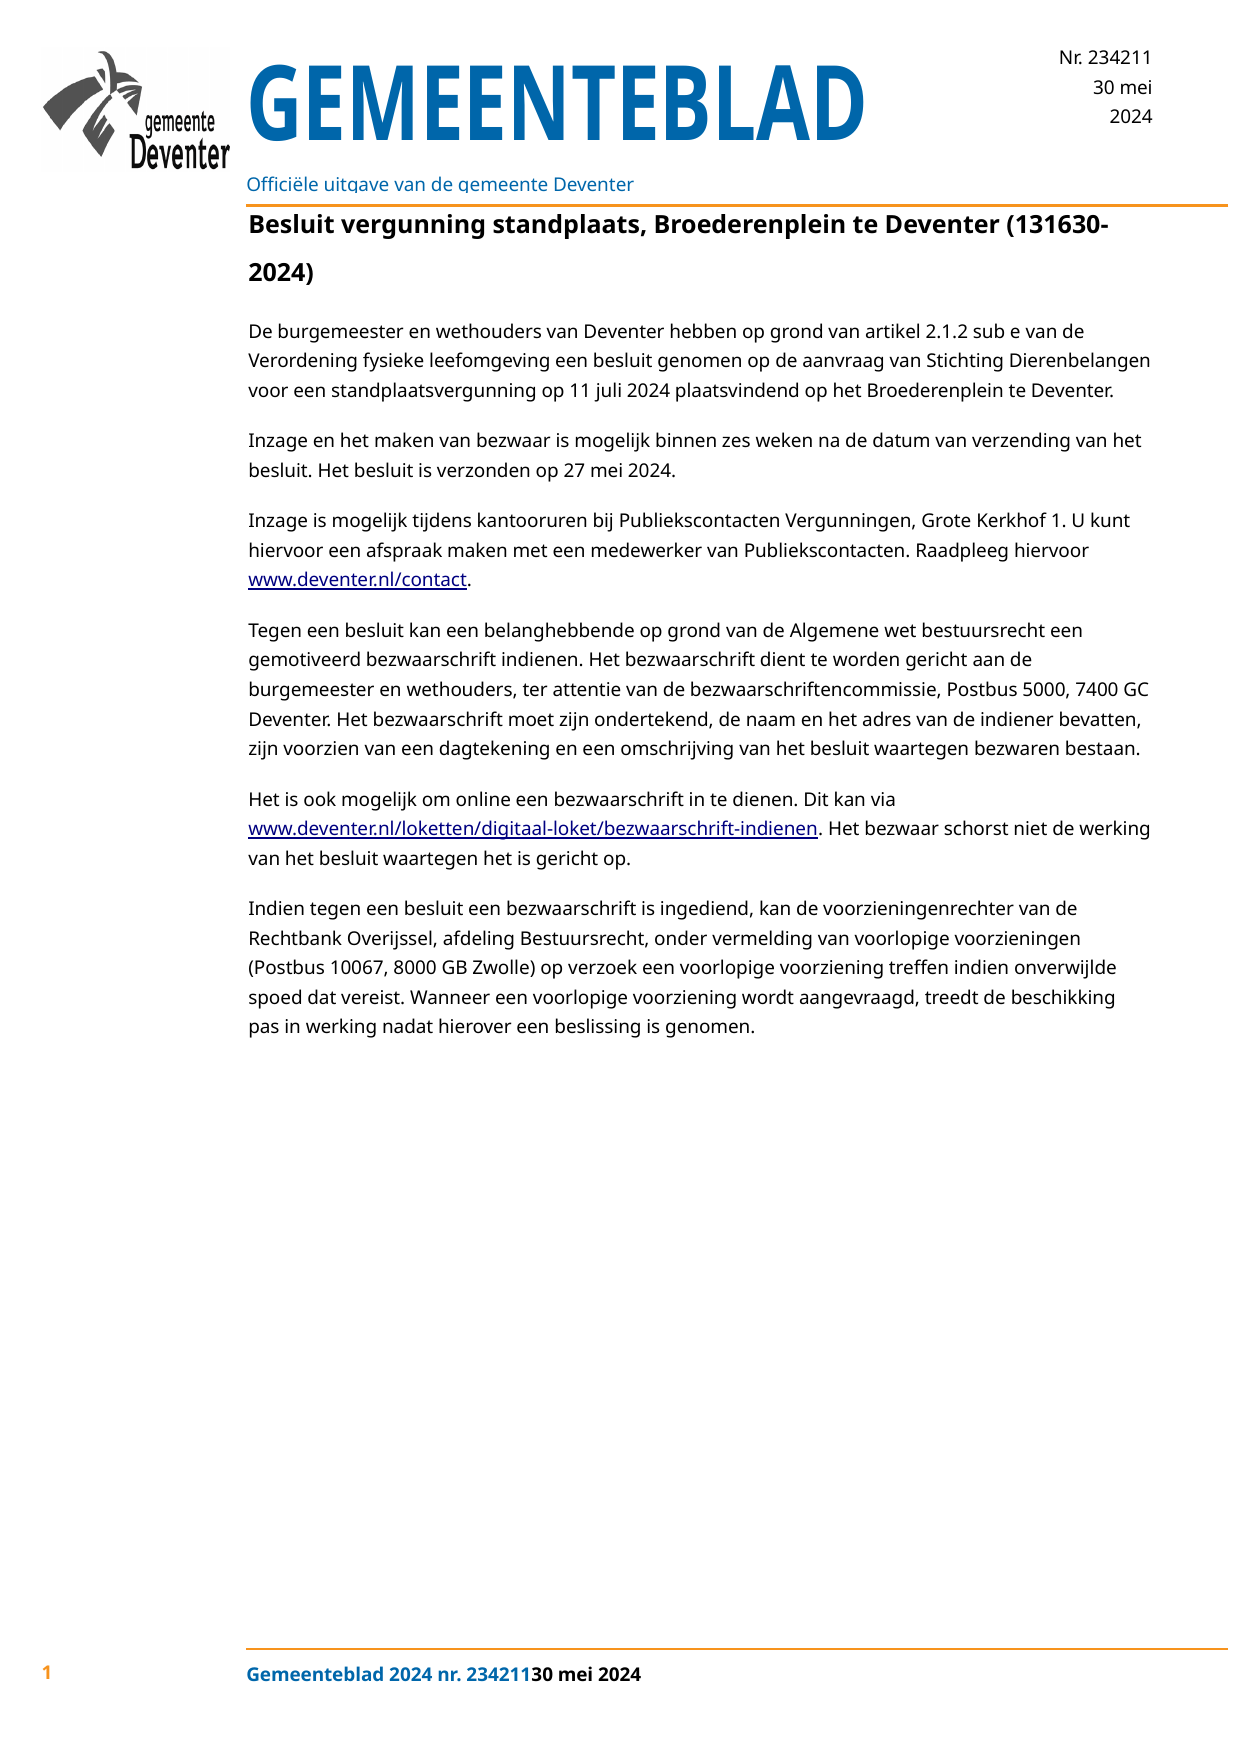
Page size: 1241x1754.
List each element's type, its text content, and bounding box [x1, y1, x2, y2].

text Indien tegen een besluit een bezwaarschrift is ingediend, kan de voorzieningenrechter van de Rechtbank Overijssel, afdeling Bestuursrecht, onder vermelding van voorlopige voorzieningen (Postbus 10067, 8000 GB Zwolle) op verzoek een voorlopige voorziening treffen indien onverwijlde spoed dat vereist. Wanneer een voorlopige voorziening wordt aangevraagd, treedt de beschikking pas in werking nadat hierover een beslissing is genomen. [248, 895, 1152, 1039]
text Inzage en het maken van bezwaar is mogelijk binnen zes weken na de datum van verzending van het besluit. Het besluit is verzonden op 27 mei 2024. [248, 427, 1152, 483]
picture [41, 47, 231, 172]
text Tegen een besluit kan een belanghebbende op grond van de Algemene wet bestuursrecht een gemotiveerd bezwaarschrift indienen. Het bezwaarschrift dient te worden gericht aan de burgemeester en wethouders, ter attentie van de bezwaarschriftencommissie, Postbus 5000, 7400 GC Deventer. Het bezwaarschrift moet zijn ondertekend, de naam en het adres van de indiener bevatten, zijn voorzien van een dagtekening en een omschrijving van het besluit waartegen bezwaren bestaan. [248, 617, 1152, 761]
text Inzage is mogelijk tijdens kantooruren bij Publiekscontacten Vergunningen, Grote Kerkhof 1. U kunt hiervoor een afspraak maken met een medewerker van Publiekscontacten. Raadpleeg hiervoor www.deventer.nl/contact. [248, 507, 1152, 592]
text Het is ook mogelijk om online een bezwaarschrift in te dienen. Dit kan via www.deventer.nl/loketten/digitaal-loket/bezwaarschrift-indienen. Het bezwaar schorst niet de werking van het besluit waartegen het is gericht op. [248, 786, 1152, 871]
text De burgemeester en wethouders van Deventer hebben op grond van artikel 2.1.2 sub e van de Verordening fysieke leefomgeving een besluit genomen op de aanvraag van Stichting Dierenbelangen voor een standplaatsvergunning op 11 juli 2024 plaatsvindend op het Broederenplein te Deventer. [248, 318, 1152, 403]
text Besluit vergunning standplaats, Broederenplein te Deventer (131630-2024) [248, 207, 1152, 288]
